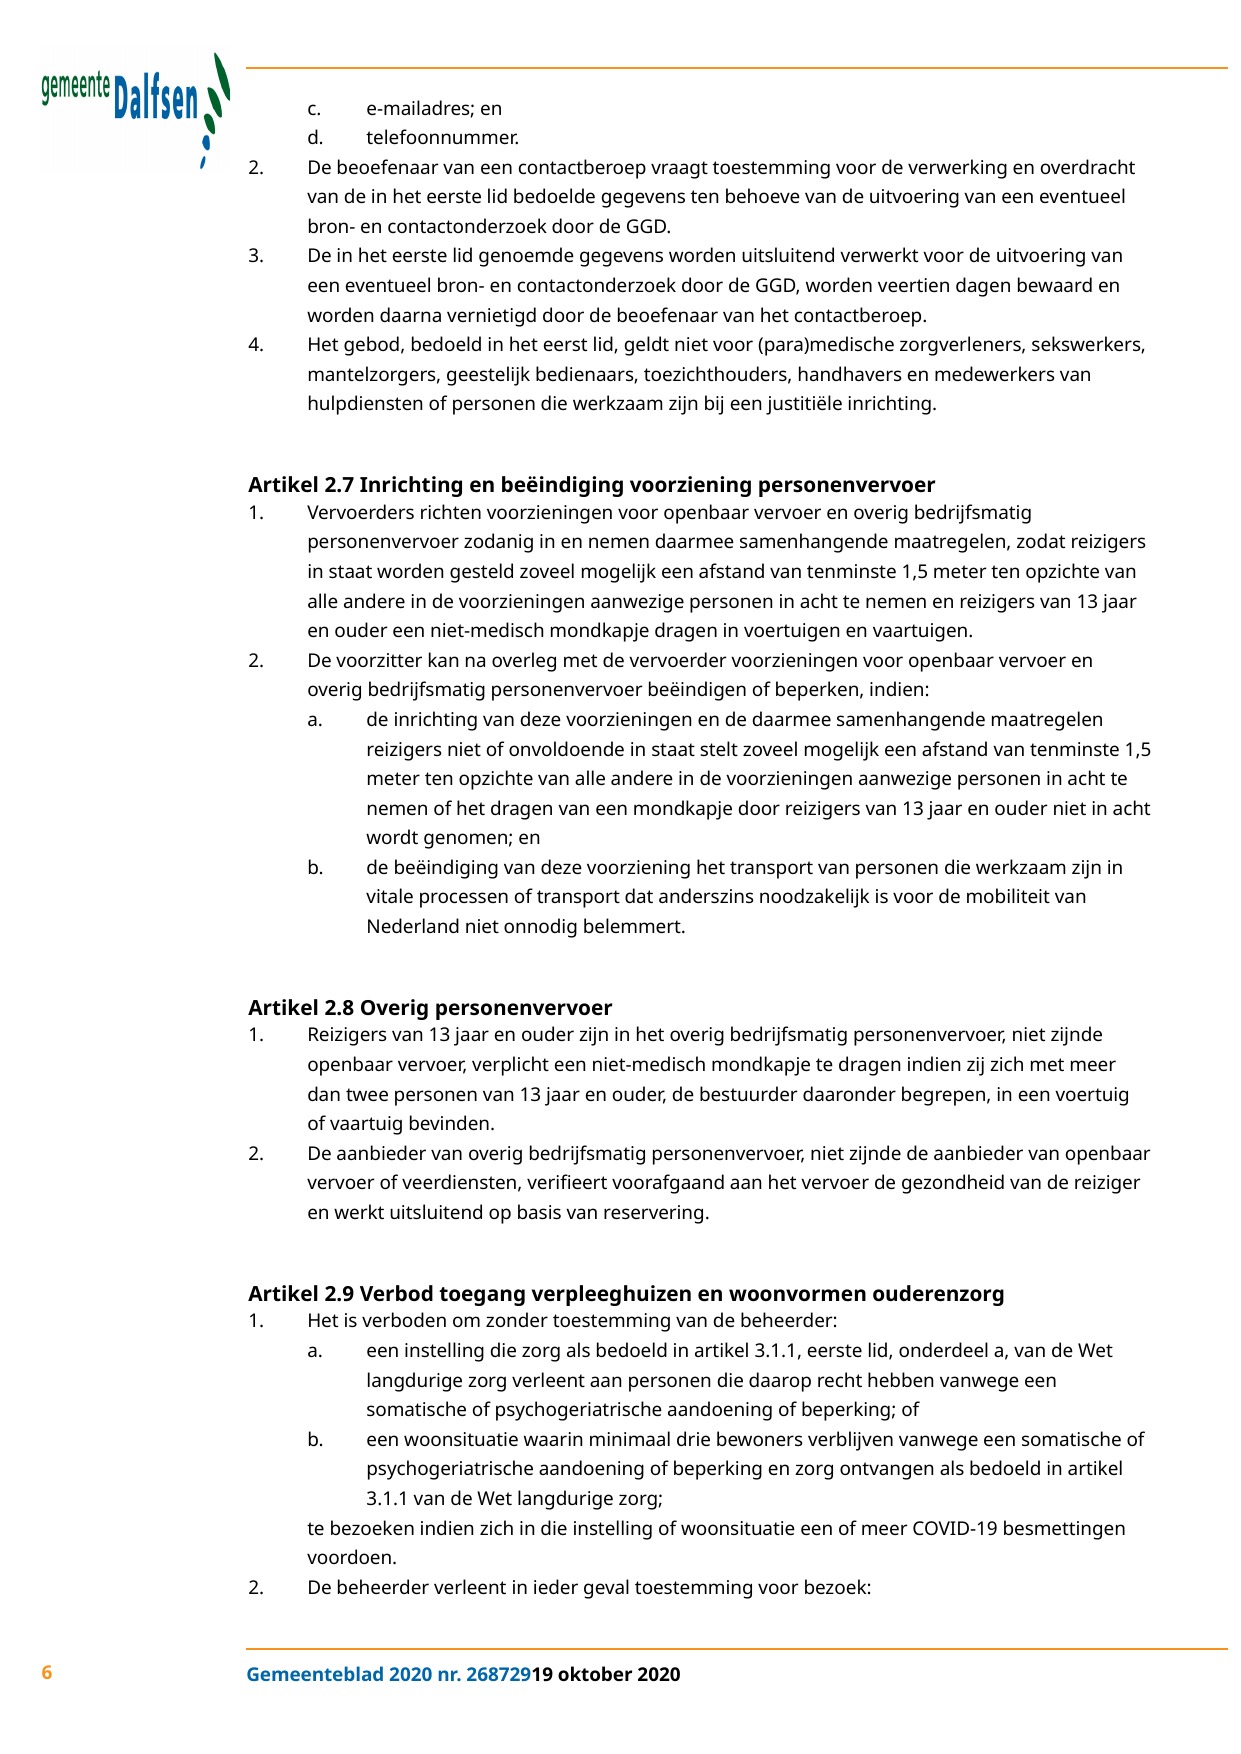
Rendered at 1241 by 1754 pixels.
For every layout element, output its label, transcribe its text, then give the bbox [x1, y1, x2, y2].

list Reizigers van 13 jaar en ouder zijn in het overig bedrijfsmatig personenvervoer, niet zijnde openbaar vervoer, verplicht een niet-medisch mondkapje te dragen indien zij zich met meer dan twee personen van 13 jaar en ouder, de bestuurder daaronder begrepen, in een voertuig of vaartuig bevinden. [248, 1022, 1152, 1136]
list Het gebod, bedoeld in het eerst lid, geldt niet voor (para)medische zorgverleners, sekswerkers, mantelzorgers, geestelijk bedienaars, toezichthouders, handhavers en medewerkers van hulpdiensten of personen die werkzaam zijn bij een justitiële inrichting. [248, 331, 1152, 416]
list De beoefenaar van een contactberoep vraagt toestemming voor de verwerking en overdracht van de in het eerste lid bedoelde gegevens ten behoeve van de uitvoering van een eventueel bron- en contactonderzoek door de GGD. [248, 154, 1152, 239]
list de inrichting van deze voorzieningen en de daarmee samenhangende maatregelen reizigers niet of onvoldoende in staat stelt zoveel mogelijk een afstand van tenminste 1,5 meter ten opzichte van alle andere in de voorzieningen aanwezige personen in acht te nemen of het dragen van een mondkapje door reizigers van 13 jaar en ouder niet in acht wordt genomen; en [307, 706, 1152, 850]
list een woonsituatie waarin minimaal drie bewoners verblijven vanwege een somatische of psychogeriatrische aandoening of beperking en zorg ontvangen als bedoeld in artikel 3.1.1 van de Wet langdurige zorg; [307, 1426, 1152, 1511]
list telefoonnummer. [307, 124, 1152, 150]
list Het is verboden om zonder toestemming van de beheerder: [248, 1308, 1152, 1333]
text Artikel 2.7 Inrichting en beëindiging voorziening personenvervoer [248, 471, 1152, 499]
text Artikel 2.8 Overig personenvervoer [248, 993, 1152, 1022]
picture [41, 47, 231, 172]
list De beheerder verleent in ieder geval toestemming voor bezoek: [248, 1574, 1152, 1599]
list De aanbieder van overig bedrijfsmatig personenvervoer, niet zijnde de aanbieder van openbaar vervoer of veerdiensten, verifieert voorafgaand aan het vervoer de gezondheid van de reiziger en werkt uitsluitend op basis van reservering. [248, 1140, 1152, 1225]
list De voorzitter kan na overleg met de vervoerder voorzieningen voor openbaar vervoer en overig bedrijfsmatig personenvervoer beëindigen of beperken, indien: [248, 647, 1152, 702]
text Artikel 2.9 Verbod toegang verpleeghuizen en woonvormen ouderenzorg [248, 1279, 1152, 1308]
list de beëindiging van deze voorziening het transport van personen die werkzaam zijn in vitale processen of transport dat anderszins noodzakelijk is voor de mobiliteit van Nederland niet onnodig belemmert. [307, 854, 1152, 939]
list De in het eerste lid genoemde gegevens worden uitsluitend verwerkt voor de uitvoering van een eventueel bron- en contactonderzoek door de GGD, worden veertien dagen bewaard en worden daarna vernietigd door de beoefenaar van het contactberoep. [248, 243, 1152, 328]
list te bezoeken indien zich in die instelling of woonsituatie een of meer COVID-19 besmettingen voordoen. [248, 1515, 1152, 1570]
list Vervoerders richten voorzieningen voor openbaar vervoer en overig bedrijfsmatig personenvervoer zodanig in en nemen daarmee samenhangende maatregelen, zodat reizigers in staat worden gesteld zoveel mogelijk een afstand van tenminste 1,5 meter ten opzichte van alle andere in de voorzieningen aanwezige personen in acht te nemen en reizigers van 13 jaar en ouder een niet-medisch mondkapje dragen in voertuigen en vaartuigen. [248, 499, 1152, 643]
list e-mailadres; en [307, 95, 1152, 121]
list een instelling die zorg als bedoeld in artikel 3.1.1, eerste lid, onderdeel a, van de Wet langdurige zorg verleent aan personen die daarop recht hebben vanwege een somatische of psychogeriatrische aandoening of beperking; of [307, 1337, 1152, 1422]
